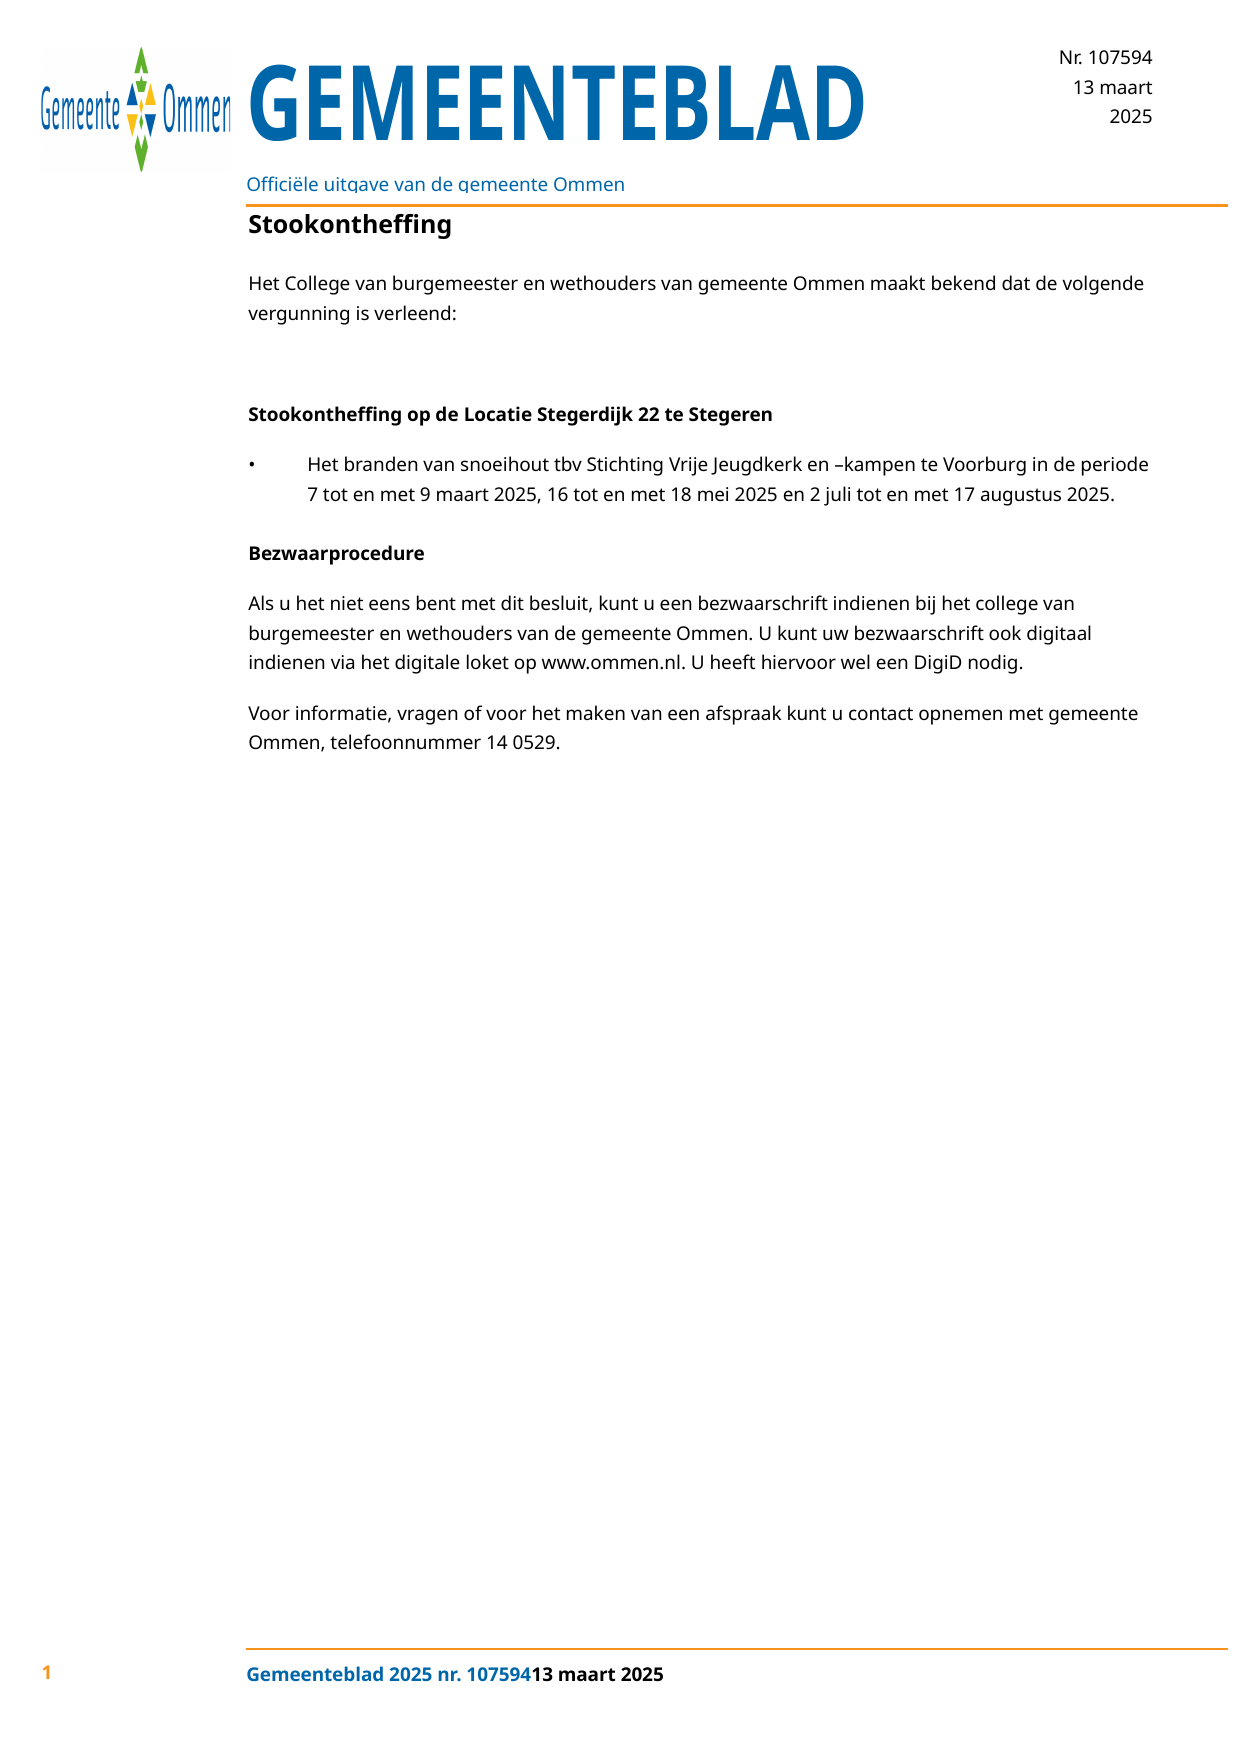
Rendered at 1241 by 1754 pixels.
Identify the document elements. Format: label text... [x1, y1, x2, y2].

picture [41, 47, 231, 172]
text Stookontheffing op de Locatie Stegerdijk 22 te Stegeren [248, 401, 1152, 426]
text Het College van burgemeester en wethouders van gemeente Ommen maakt bekend dat de volgende vergunning is verleend: [248, 270, 1152, 326]
text Als u het niet eens bent met dit besluit, kunt u een bezwaarschrift indienen bij het college van burgemeester en wethouders van de gemeente Ommen. U kunt uw bezwaarschrift ook digitaal indienen via het digitale loket op www.ommen.nl. U heeft hiervoor wel een DigiD nodig. [248, 590, 1152, 675]
list Het branden van snoeihout tbv Stichting Vrije Jeugdkerk en –kampen te Voorburg in de periode 7 tot en met 9 maart 2025, 16 tot en met 18 mei 2025 en 2 juli tot en met 17 augustus 2025. [248, 451, 1152, 506]
text Voor informatie, vragen of voor het maken van een afspraak kunt u contact opnemen met gemeente Ommen, telefoonnummer 14 0529. [248, 700, 1152, 755]
text Stookontheffing [248, 207, 1152, 241]
text Bezwaarprocedure [248, 540, 1152, 566]
